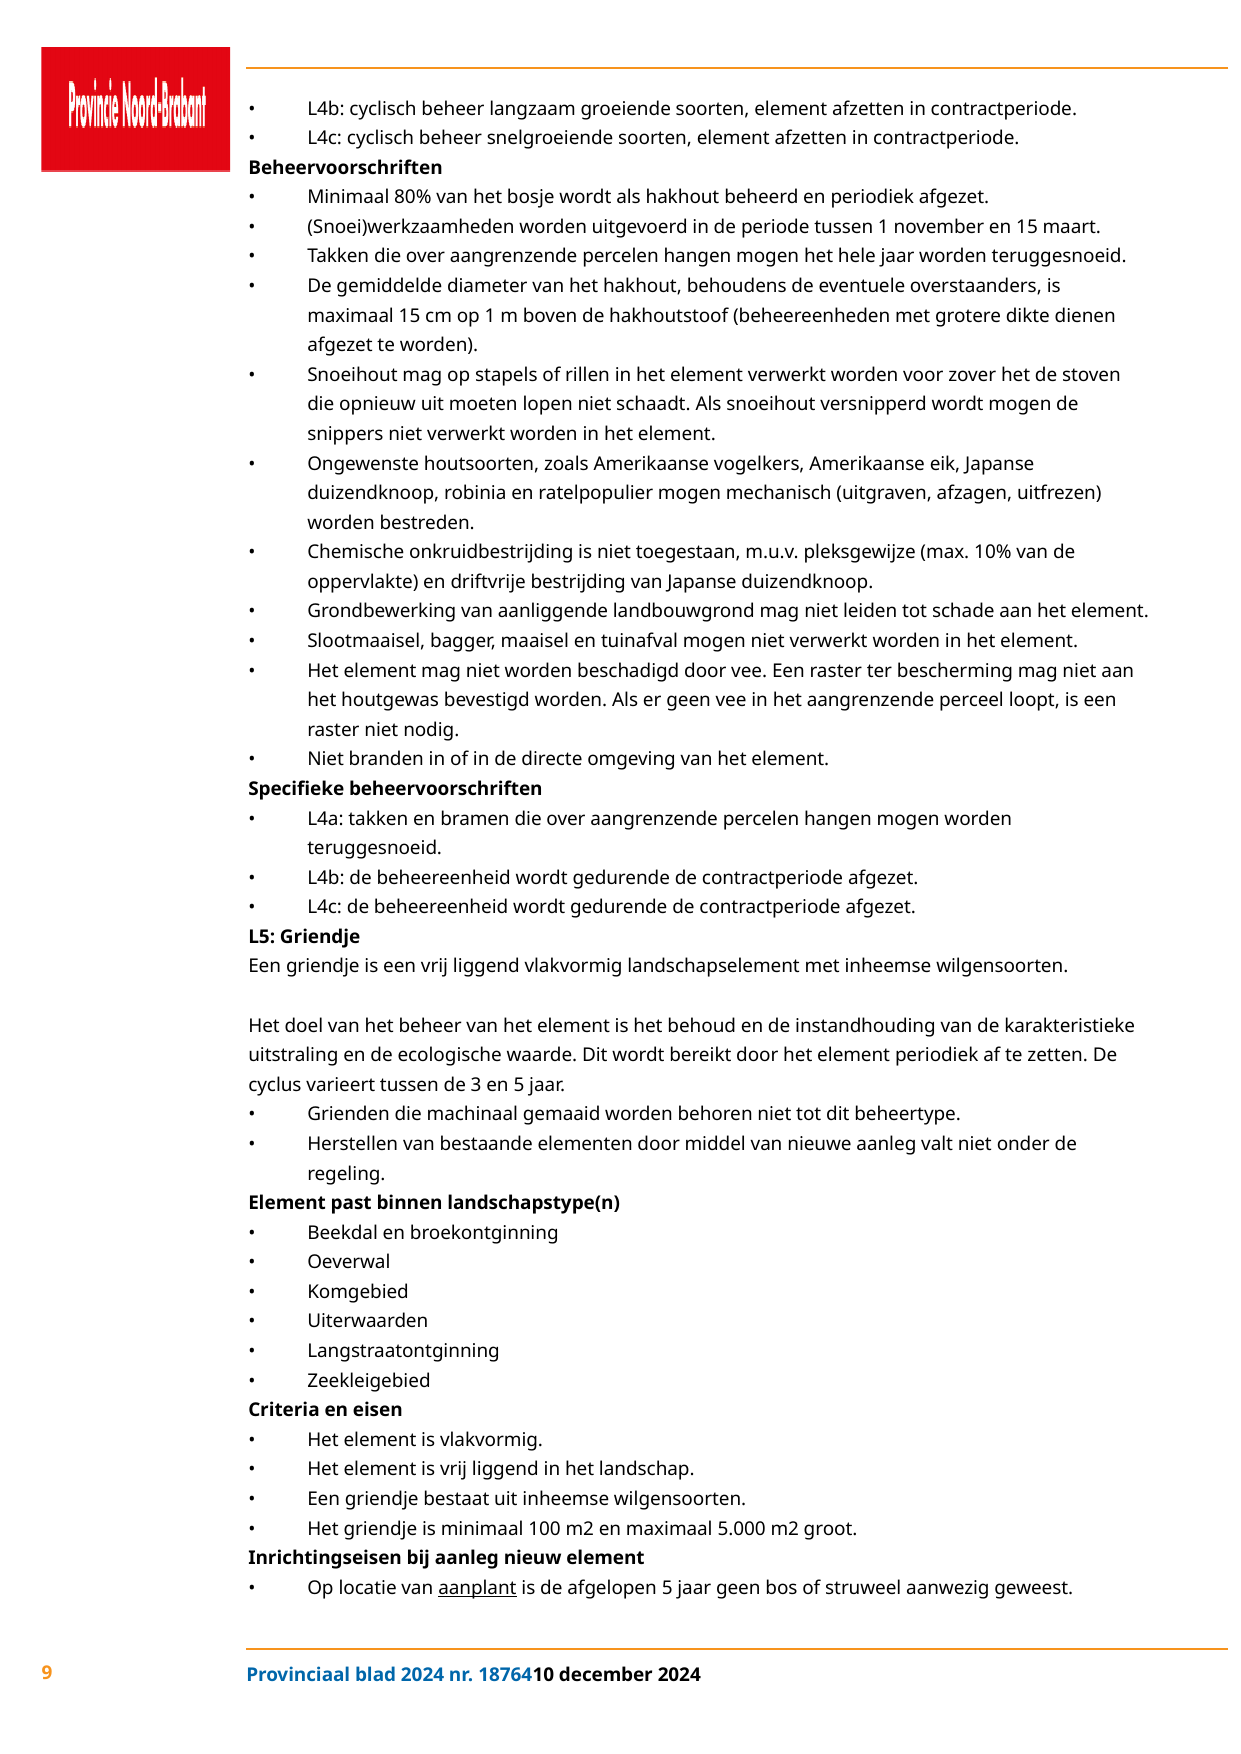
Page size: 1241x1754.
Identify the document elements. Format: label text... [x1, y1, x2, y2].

text Specifieke beheervoorschriften [248, 775, 1152, 801]
picture [41, 47, 231, 172]
text Element past binnen landschapstype(n) [248, 1189, 1152, 1215]
list Het element mag niet worden beschadigd door vee. Een raster ter bescherming mag niet aan het houtgewas bevestigd worden. Als er geen vee in het aangrenzende perceel loopt, is een raster niet nodig. [248, 657, 1152, 742]
list Takken die over aangrenzende percelen hangen mogen het hele jaar worden teruggesnoeid. [248, 243, 1152, 268]
text Het doel van het beheer van het element is het behoud en de instandhouding van de karakteristieke uitstraling en de ecologische waarde. Dit wordt bereikt door het element periodiek af te zetten. De cyclus varieert tussen de 3 en 5 jaar. [248, 1012, 1152, 1097]
text L5: Griendje [248, 923, 1152, 949]
list Een griendje bestaat uit inheemse wilgensoorten. [248, 1485, 1152, 1511]
text Beheervoorschriften [248, 154, 1152, 180]
list Komgebied [248, 1278, 1152, 1304]
list Snoeihout mag op stapels of rillen in het element verwerkt worden voor zover het de stoven die opnieuw uit moeten lopen niet schaadt. Als snoeihout versnipperd wordt mogen de snippers niet verwerkt worden in het element. [248, 361, 1152, 446]
list Slootmaaisel, bagger, maaisel en tuinafval mogen niet verwerkt worden in het element. [248, 627, 1152, 653]
list Het element is vrij liggend in het landschap. [248, 1456, 1152, 1481]
list (Snoei)werkzaamheden worden uitgevoerd in de periode tussen 1 november en 15 maart. [248, 213, 1152, 239]
list Het element is vlakvormig. [248, 1426, 1152, 1452]
text Een griendje is een vrij liggend vlakvormig landschapselement met inheemse wilgensoorten. [248, 953, 1152, 978]
list Niet branden in of in de directe omgeving van het element. [248, 746, 1152, 771]
list Het griendje is minimaal 100 m2 en maximaal 5.000 m2 groot. [248, 1515, 1152, 1541]
list De gemiddelde diameter van het hakhout, behoudens de eventuele overstaanders, is maximaal 15 cm op 1 m boven de hakhoutstoof (beheereenheden met grotere dikte dienen afgezet te worden). [248, 272, 1152, 357]
list Grondbewerking van aanliggende landbouwgrond mag niet leiden tot schade aan het element. [248, 598, 1152, 623]
list Beekdal en broekontginning [248, 1219, 1152, 1245]
list Oeverwal [248, 1248, 1152, 1274]
list Chemische onkruidbestrijding is niet toegestaan, m.u.v. pleksgewijze (max. 10% van de oppervlakte) en driftvrije bestrijding van Japanse duizendknoop. [248, 538, 1152, 594]
list Ongewenste houtsoorten, zoals Amerikaanse vogelkers, Amerikaanse eik, Japanse duizendknoop, robinia en ratelpopulier mogen mechanisch (uitgraven, afzagen, uitfrezen) worden bestreden. [248, 450, 1152, 535]
list L4a: takken en bramen die over aangrenzende percelen hangen mogen worden teruggesnoeid. [248, 805, 1152, 860]
list Herstellen van bestaande elementen door middel van nieuwe aanleg valt niet onder de regeling. [248, 1130, 1152, 1186]
list Grienden die machinaal gemaaid worden behoren niet tot dit beheertype. [248, 1101, 1152, 1126]
list L4b: de beheereenheid wordt gedurende de contractperiode afgezet. [248, 864, 1152, 890]
list Zeekleigebied [248, 1367, 1152, 1393]
list L4b: cyclisch beheer langzaam groeiende soorten, element afzetten in contractperiode. [248, 95, 1152, 121]
text Inrichtingseisen bij aanleg nieuw element [248, 1544, 1152, 1570]
list Op locatie van aanplant is de afgelopen 5 jaar geen bos of struweel aanwezig geweest. [248, 1574, 1152, 1600]
list Uiterwaarden [248, 1308, 1152, 1333]
list L4c: de beheereenheid wordt gedurende de contractperiode afgezet. [248, 893, 1152, 919]
list Langstraatontginning [248, 1337, 1152, 1363]
list L4c: cyclisch beheer snelgroeiende soorten, element afzetten in contractperiode. [248, 124, 1152, 150]
list Minimaal 80% van het bosje wordt als hakhout beheerd en periodiek afgezet. [248, 183, 1152, 209]
text Criteria en eisen [248, 1396, 1152, 1422]
